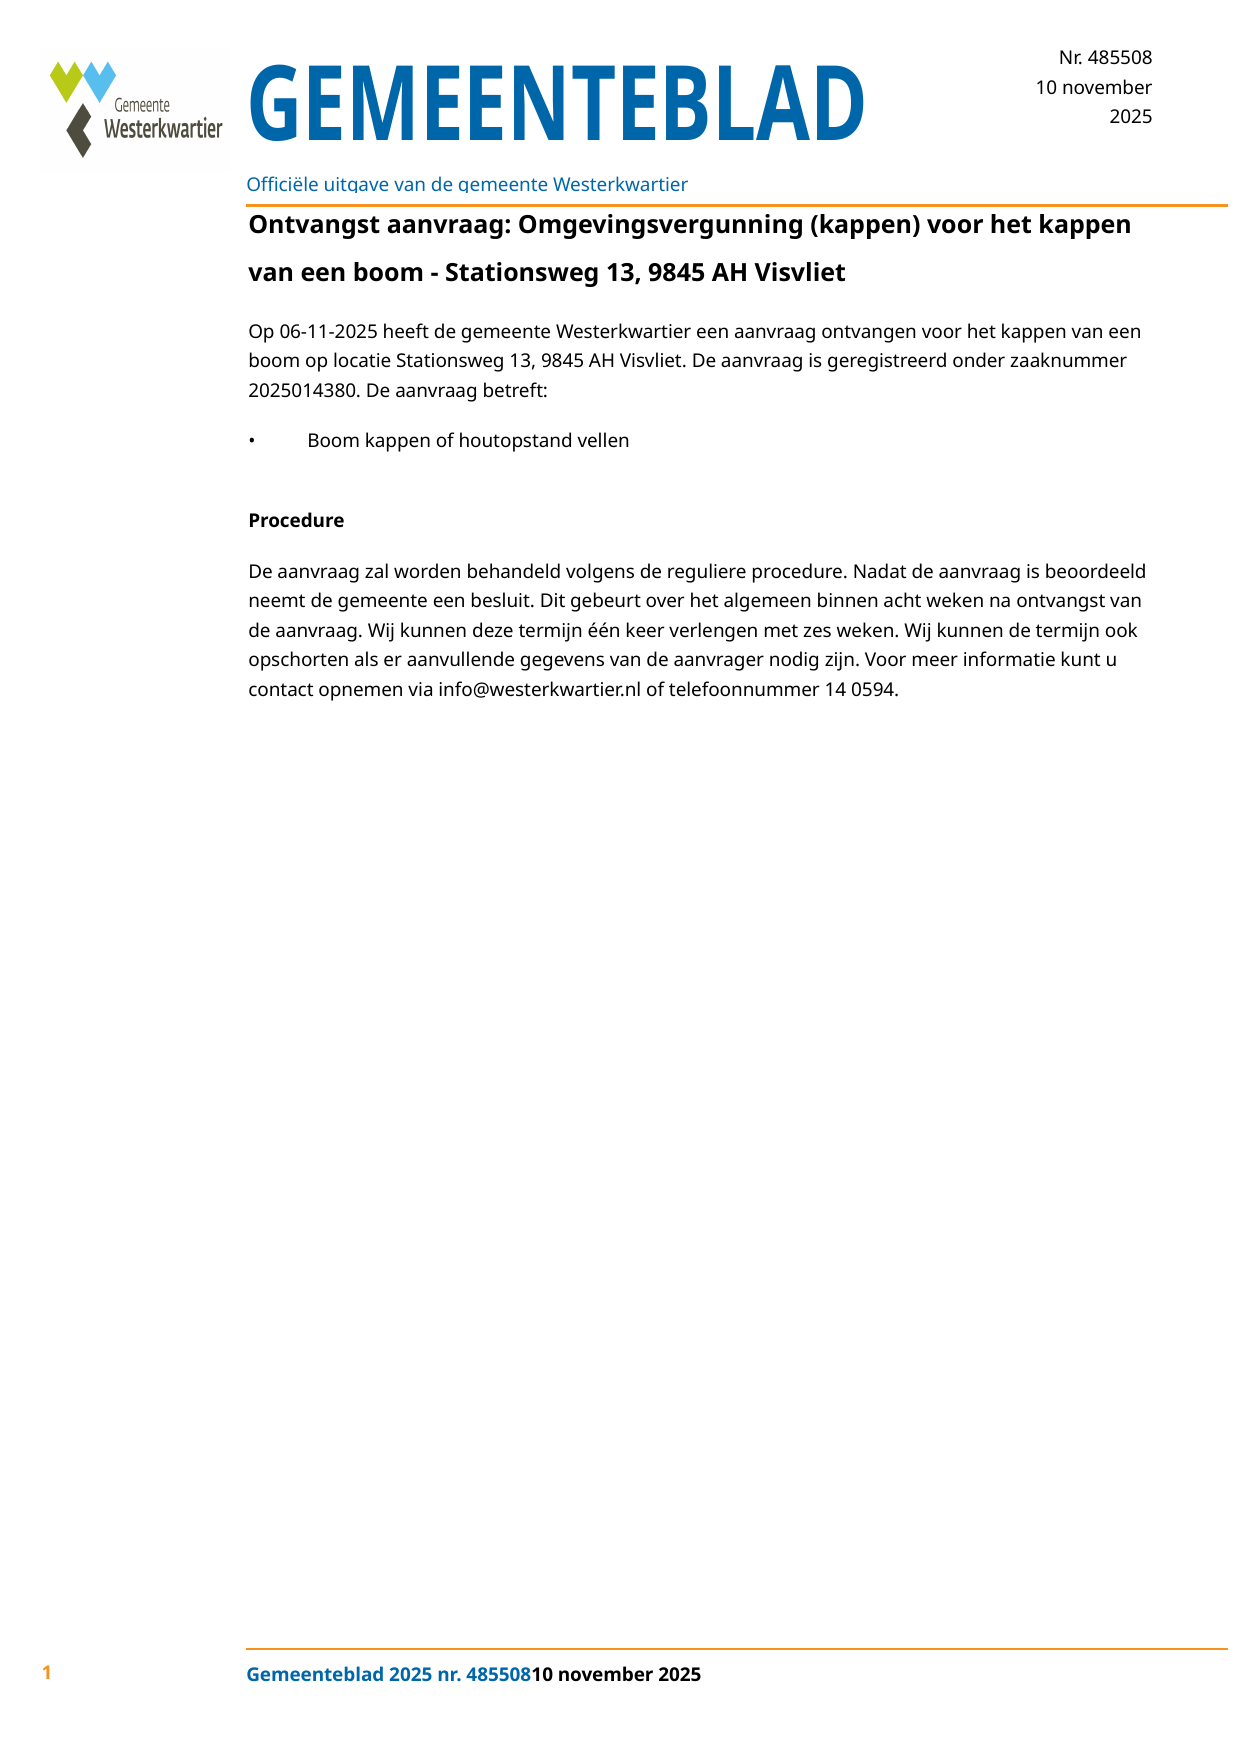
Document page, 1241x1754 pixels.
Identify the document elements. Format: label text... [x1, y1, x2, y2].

text Procedure [248, 507, 1152, 533]
list Boom kappen of houtopstand vellen [248, 427, 1152, 453]
picture [41, 47, 231, 172]
text Ontvangst aanvraag: Omgevingsvergunning (kappen) voor het kappen van een boom - Stationsweg 13, 9845 AH Visvliet [248, 207, 1152, 288]
text De aanvraag zal worden behandeld volgens de reguliere procedure. Nadat de aanvraag is beoordeeld neemt de gemeente een besluit. Dit gebeurt over het algemeen binnen acht weken na ontvangst van de aanvraag. Wij kunnen deze termijn één keer verlengen met zes weken. Wij kunnen de termijn ook opschorten als er aanvullende gegevens van de aanvrager nodig zijn. Voor meer informatie kunt u contact opnemen via info@westerkwartier.nl of telefoonnummer 14 0594. [248, 558, 1152, 702]
text Op 06-11-2025 heeft de gemeente Westerkwartier een aanvraag ontvangen voor het kappen van een boom op locatie Stationsweg 13, 9845 AH Visvliet. De aanvraag is geregistreerd onder zaaknummer 2025014380. De aanvraag betreft: [248, 318, 1152, 403]
